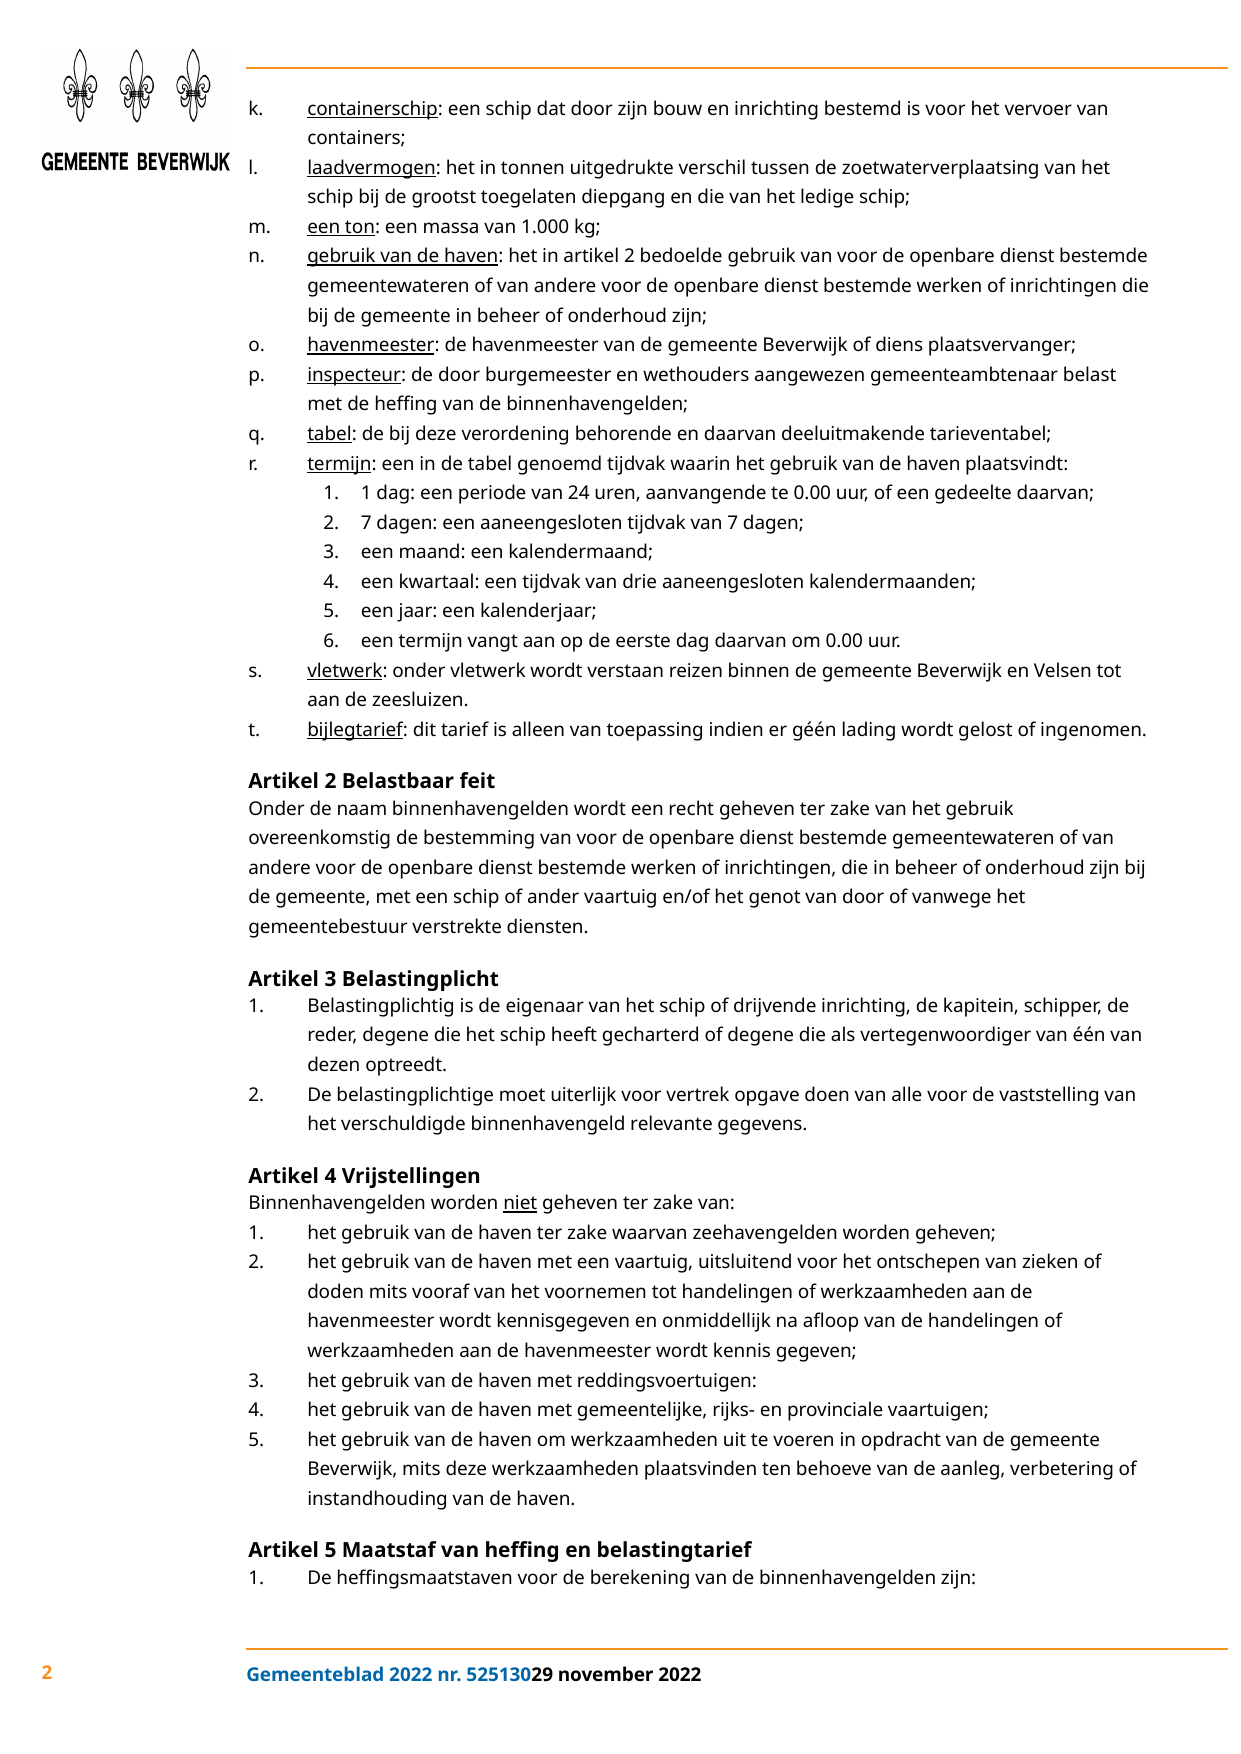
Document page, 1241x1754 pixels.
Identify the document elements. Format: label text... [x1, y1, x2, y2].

list 7 dagen: een aaneengesloten tijdvak van 7 dagen; [323, 509, 1152, 535]
list laadvermogen: het in tonnen uitgedrukte verschil tussen de zoetwaterverplaatsing van het schip bij de grootst toegelaten diepgang en die van het ledige schip; [248, 154, 1152, 209]
list het gebruik van de haven met een vaartuig, uitsluitend voor het ontschepen van zieken of doden mits vooraf van het voornemen tot handelingen of werkzaamheden aan de havenmeester wordt kennisgegeven en onmiddellijk na afloop van de handelingen of werkzaamheden aan de havenmeester wordt kennis gegeven; [248, 1248, 1152, 1363]
list De heffingsmaatstaven voor de berekening van de binnenhavengelden zijn: [248, 1564, 1152, 1590]
list vletwerk: onder vletwerk wordt verstaan reizen binnen de gemeente Beverwijk en Velsen tot aan de zeesluizen. [248, 657, 1152, 712]
list het gebruik van de haven met reddingsvoertuigen: [248, 1367, 1152, 1392]
list het gebruik van de haven om werkzaamheden uit te voeren in opdracht van de gemeente Beverwijk, mits deze werkzaamheden plaatsvinden ten behoeve van de aanleg, verbetering of instandhouding van de haven. [248, 1426, 1152, 1511]
list bijlegtarief: dit tarief is alleen van toepassing indien er géén lading wordt gelost of ingenomen. [248, 716, 1152, 742]
text Artikel 2 Belastbaar feit [248, 766, 1152, 795]
list tabel: de bij deze verordening behorende en daarvan deeluitmakende tarieventabel; [248, 420, 1152, 446]
text Binnenhavengelden worden niet geheven ter zake van: [248, 1189, 1152, 1215]
list een kwartaal: een tijdvak van drie aaneengesloten kalendermaanden; [323, 568, 1152, 594]
list een jaar: een kalenderjaar; [323, 598, 1152, 623]
list gebruik van de haven: het in artikel 2 bedoelde gebruik van voor de openbare dienst bestemde gemeentewateren of van andere voor de openbare dienst bestemde werken of inrichtingen die bij de gemeente in beheer of onderhoud zijn; [248, 243, 1152, 328]
list termijn: een in de tabel genoemd tijdvak waarin het gebruik van de haven plaatsvindt: [248, 450, 1152, 476]
list 1 dag: een periode van 24 uren, aanvangende te 0.00 uur, of een gedeelte daarvan; [323, 479, 1152, 505]
text Artikel 4 Vrijstellingen [248, 1161, 1152, 1189]
list een termijn vangt aan op de eerste dag daarvan om 0.00 uur. [323, 627, 1152, 653]
list een ton: een massa van 1.000 kg; [248, 213, 1152, 239]
list Belastingplichtig is de eigenaar van het schip of drijvende inrichting, de kapitein, schipper, de reder, degene die het schip heeft gecharterd of degene die als vertegenwoordiger van één van dezen optreedt. [248, 992, 1152, 1077]
picture [41, 47, 231, 172]
list een maand: een kalendermaand; [323, 538, 1152, 564]
list havenmeester: de havenmeester van de gemeente Beverwijk of diens plaatsvervanger; [248, 331, 1152, 357]
list het gebruik van de haven ter zake waarvan zeehavengelden worden geheven; [248, 1219, 1152, 1244]
text Artikel 3 Belastingplicht [248, 964, 1152, 992]
list containerschip: een schip dat door zijn bouw en inrichting bestemd is voor het vervoer van containers; [248, 95, 1152, 150]
list inspecteur: de door burgemeester en wethouders aangewezen gemeenteambtenaar belast met de heffing van de binnenhavengelden; [248, 361, 1152, 416]
text Onder de naam binnenhavengelden wordt een recht geheven ter zake van het gebruik overeenkomstig de bestemming van voor de openbare dienst bestemde gemeentewateren of van andere voor de openbare dienst bestemde werken of inrichtingen, die in beheer of onderhoud zijn bij de gemeente, met een schip of ander vaartuig en/of het genot van door of vanwege het gemeentebestuur verstrekte diensten. [248, 795, 1152, 939]
list De belastingplichtige moet uiterlijk voor vertrek opgave doen van alle voor de vaststelling van het verschuldigde binnenhavengeld relevante gegevens. [248, 1081, 1152, 1136]
text Artikel 5 Maatstaf van heffing en belastingtarief [248, 1536, 1152, 1564]
list het gebruik van de haven met gemeentelijke, rijks- en provinciale vaartuigen; [248, 1396, 1152, 1422]
